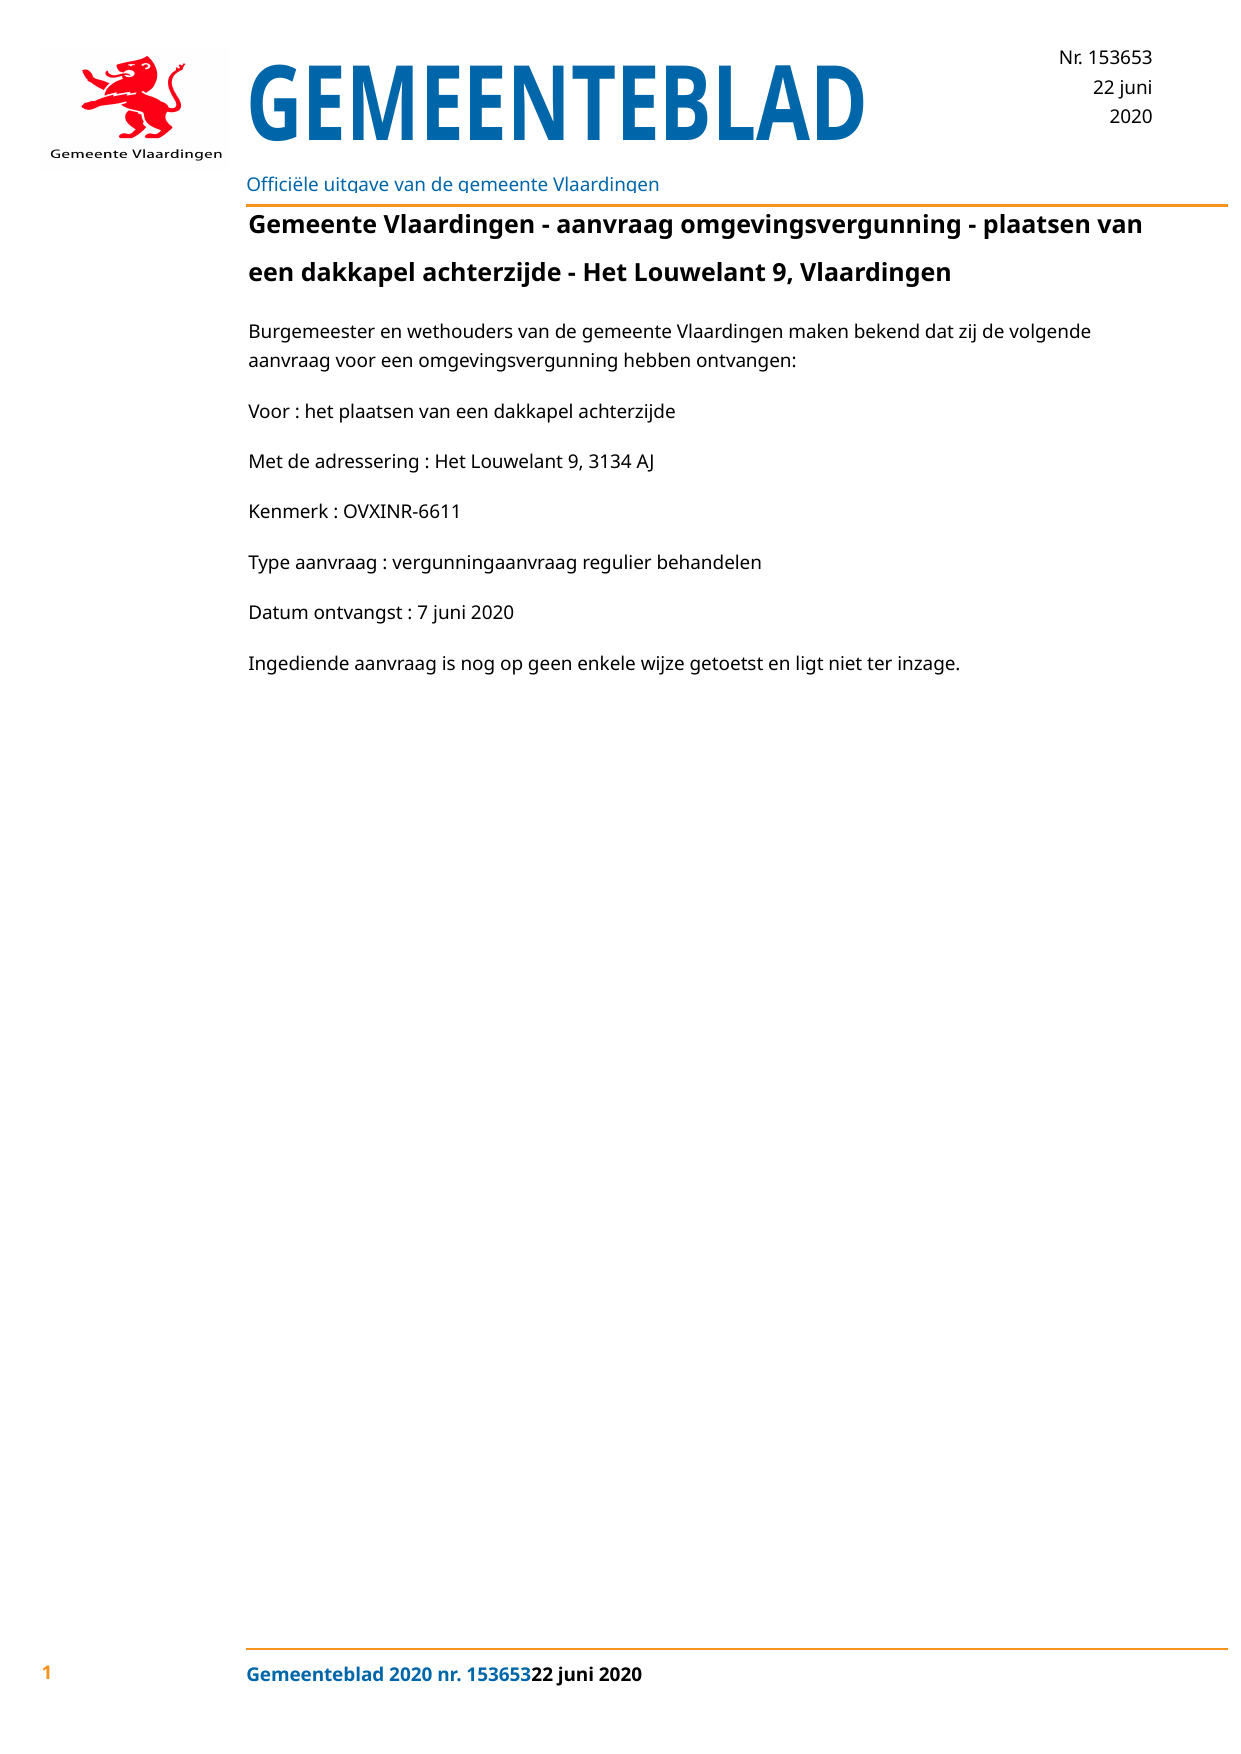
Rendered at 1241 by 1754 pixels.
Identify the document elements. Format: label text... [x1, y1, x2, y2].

text Met de adressering : Het Louwelant 9, 3134 AJ [248, 448, 1152, 474]
text Datum ontvangst : 7 juni 2020 [248, 599, 1152, 625]
text Kenmerk : OVXINR-6611 [248, 499, 1152, 524]
text Voor : het plaatsen van een dakkapel achterzijde [248, 398, 1152, 424]
text Ingediende aanvraag is nog op geen enkele wijze getoetst en ligt niet ter inzage. [248, 650, 1152, 676]
text Type aanvraag : vergunningaanvraag regulier behandelen [248, 549, 1152, 575]
text Gemeente Vlaardingen - aanvraag omgevingsvergunning - plaatsen van een dakkapel achterzijde - Het Louwelant 9, Vlaardingen [248, 207, 1152, 288]
text Burgemeester en wethouders van de gemeente Vlaardingen maken bekend dat zij de volgende aanvraag voor een omgevingsvergunning hebben ontvangen: [248, 318, 1152, 373]
picture [41, 47, 231, 172]
